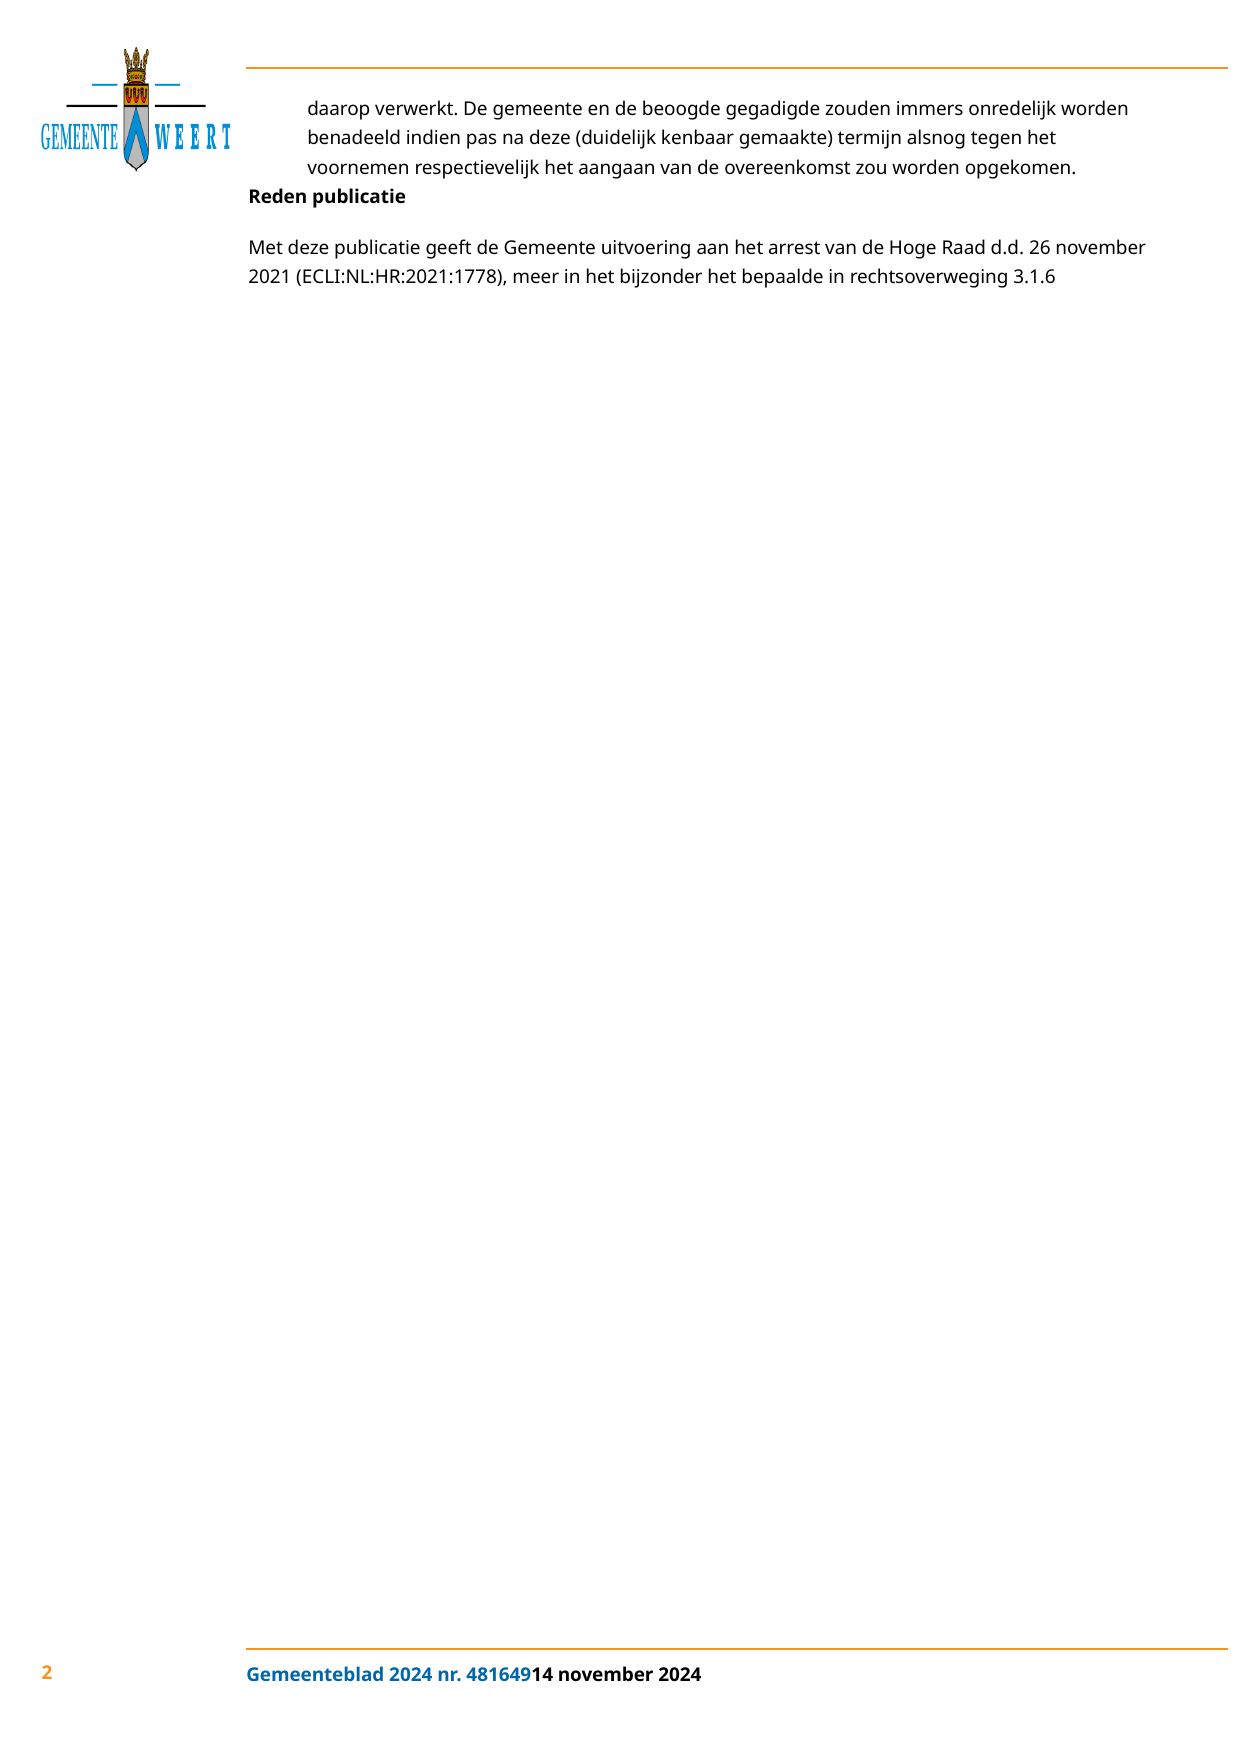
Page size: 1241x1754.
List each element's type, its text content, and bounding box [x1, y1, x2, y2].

picture [41, 47, 231, 172]
text Reden publicatie [248, 183, 1152, 209]
list daarop verwerkt. De gemeente en de beoogde gegadigde zouden immers onredelijk worden benadeeld indien pas na deze (duidelijk kenbaar gemaakte) termijn alsnog tegen het voornemen respectievelijk het aangaan van de overeenkomst zou worden opgekomen. [248, 95, 1152, 180]
text Met deze publicatie geeft de Gemeente uitvoering aan het arrest van de Hoge Raad d.d. 26 november 2021 (ECLI:NL:HR:2021:1778), meer in het bijzonder het bepaalde in rechtsoverweging 3.1.6 [248, 234, 1152, 289]
